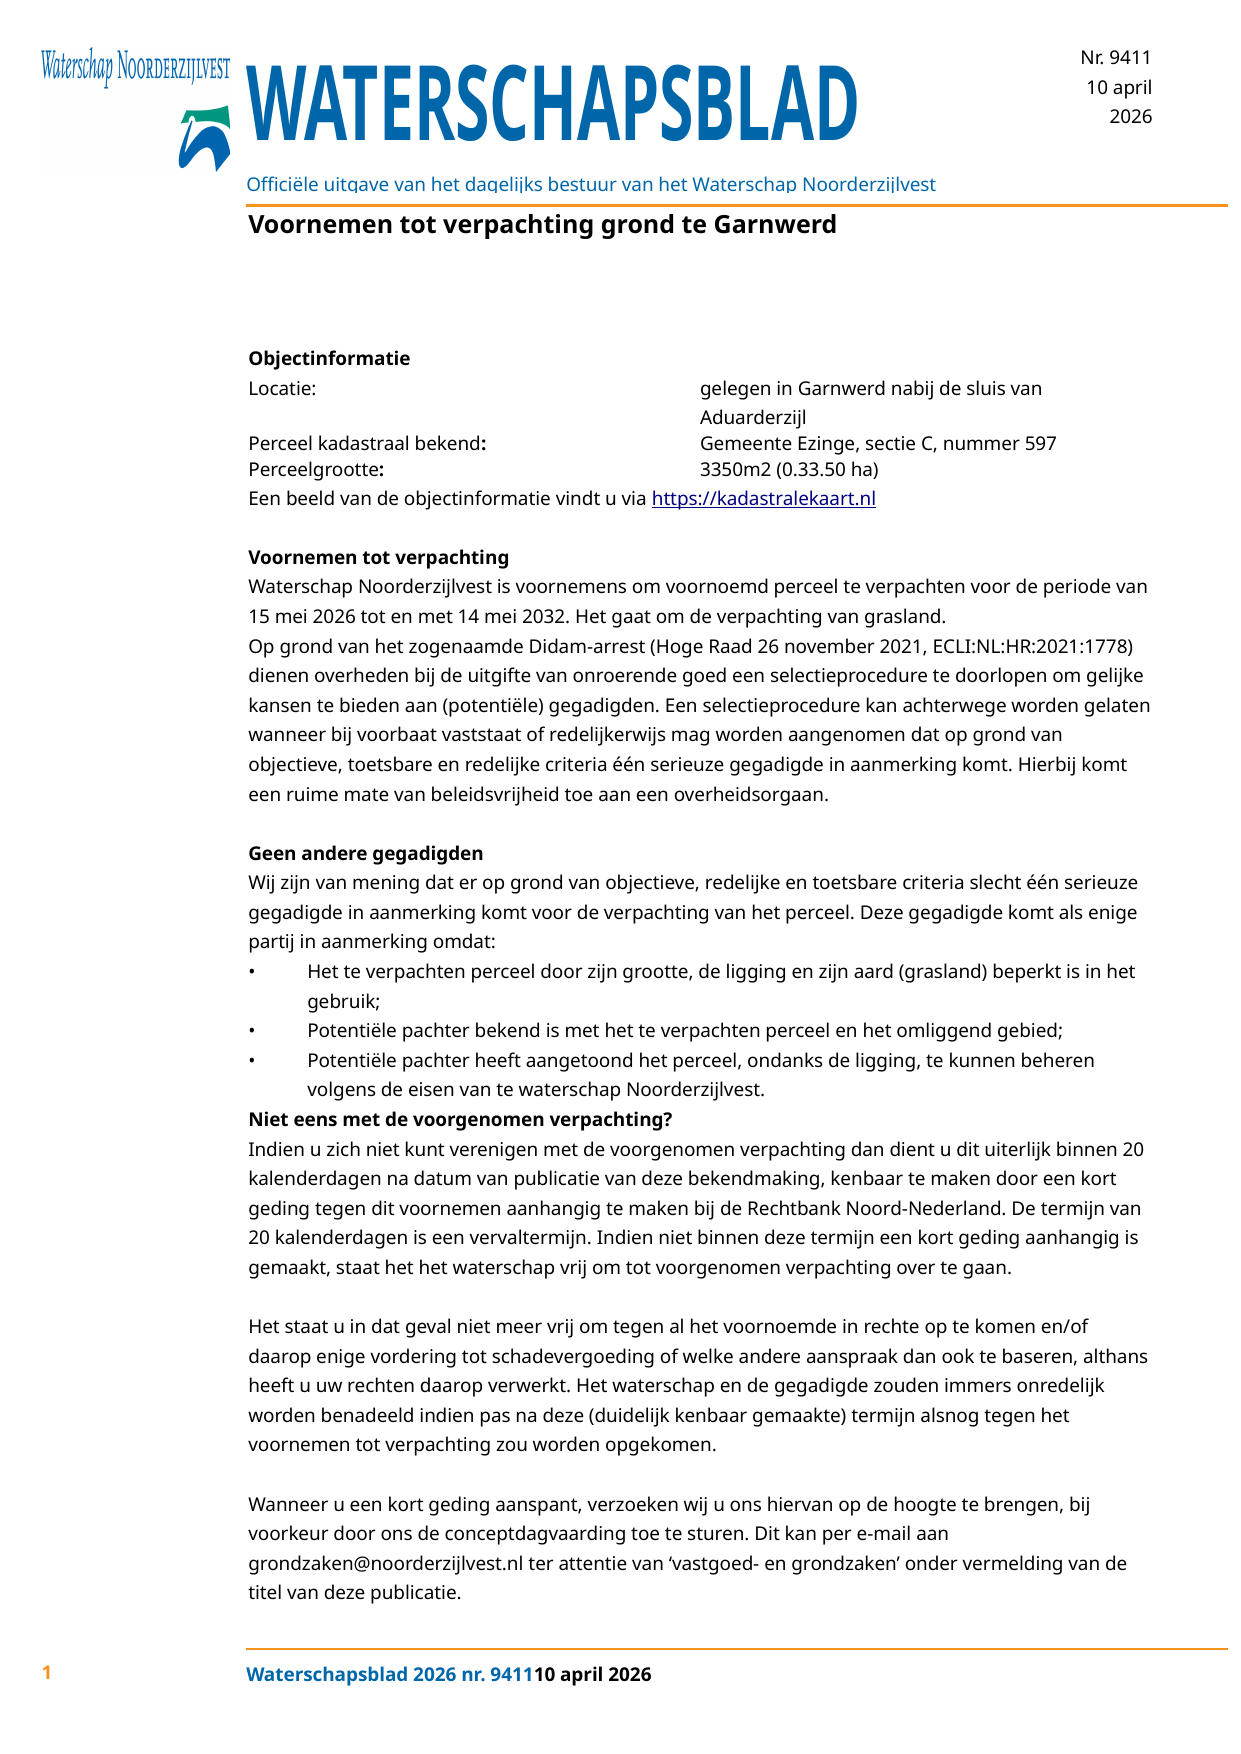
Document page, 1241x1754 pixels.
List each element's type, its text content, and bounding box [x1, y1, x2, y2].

text Wanneer u een kort geding aanspant, verzoeken wij u ons hiervan op de hoogte te brengen, bij voorkeur door ons de conceptdagvaarding toe te sturen. Dit kan per e-mail aan grondzaken@noorderzijlvest.nl ter attentie van ‘vastgoed- en grondzaken’ onder vermelding van de titel van deze publicatie. [248, 1491, 1152, 1605]
text Een beeld van de objectinformatie vindt u via https://kadastralekaart.nl [248, 485, 1152, 511]
table_cell 3350m2 (0.33.50 ha) [700, 456, 1152, 482]
text Wij zijn van mening dat er op grond van objectieve, redelijke en toetsbare criteria slecht één serieuze gegadigde in aanmerking komt voor de verpachting van het perceel. Deze gegadigde komt als enige partij in aanmerking omdat: [248, 869, 1152, 954]
text Op grond van het zogenaamde Didam-arrest (Hoge Raad 26 november 2021, ECLI:NL:HR:2021:1778) dienen overheden bij de uitgifte van onroerende goed een selectieprocedure te doorlopen om gelijke kansen te bieden aan (potentiële) gegadigden. Een selectieprocedure kan achterwege worden gelaten wanneer bij voorbaat vaststaat of redelijkerwijs mag worden aangenomen dat op grond van objectieve, toetsbare en redelijke criteria één serieuze gegadigde in aanmerking komt. Hierbij komt een ruime mate van beleidsvrijheid toe aan een overheidsorgaan. [248, 633, 1152, 807]
text Voornemen tot verpachting [248, 544, 1152, 570]
list Het te verpachten perceel door zijn grootte, de ligging en zijn aard (grasland) beperkt is in het gebruik; [248, 958, 1152, 1014]
table_header gelegen in Garnwerd nabij de sluis van Aduarderzijl [700, 375, 1152, 430]
table_cell Gemeente Ezinge, sectie C, nummer 597 [700, 430, 1152, 456]
text Voornemen tot verpachting grond te Garnwerd [248, 207, 1152, 241]
text Niet eens met de voorgenomen verpachting? [248, 1106, 1152, 1132]
text Het staat u in dat geval niet meer vrij om tegen al het voornoemde in rechte op te komen en/of daarop enige vordering tot schadevergoeding of welke andere aanspraak dan ook te baseren, althans heeft u uw rechten daarop verwerkt. Het waterschap en de gegadigde zouden immers onredelijk worden benadeeld indien pas na deze (duidelijk kenbaar gemaakte) termijn alsnog tegen het voornemen tot verpachting zou worden opgekomen. [248, 1313, 1152, 1457]
text Geen andere gegadigden [248, 840, 1152, 866]
table_header Locatie: [248, 375, 700, 430]
picture [41, 47, 231, 172]
text Indien u zich niet kunt verenigen met de voorgenomen verpachting dan dient u dit uiterlijk binnen 20 kalenderdagen na datum van publicatie van deze bekendmaking, kenbaar te maken door een kort geding tegen dit voornemen aanhangig te maken bij de Rechtbank Noord-Nederland. De termijn van 20 kalenderdagen is een vervaltermijn. Indien niet binnen deze termijn een kort geding aanhangig is gemaakt, staat het het waterschap vrij om tot voorgenomen verpachting over te gaan. [248, 1136, 1152, 1280]
list Potentiële pachter bekend is met het te verpachten perceel en het omliggend gebied; [248, 1017, 1152, 1043]
table_cell Perceel kadastraal bekend: [248, 430, 700, 456]
text Waterschap Noorderzijlvest is voornemens om voornoemd perceel te verpachten voor de periode van 15 mei 2026 tot en met 14 mei 2032. Het gaat om de verpachting van grasland. [248, 574, 1152, 629]
table_cell Perceelgrootte: [248, 456, 700, 482]
text Objectinformatie [248, 345, 1152, 371]
list Potentiële pachter heeft aangetoond het perceel, ondanks de ligging, te kunnen beheren volgens de eisen van te waterschap Noorderzijlvest. [248, 1047, 1152, 1102]
